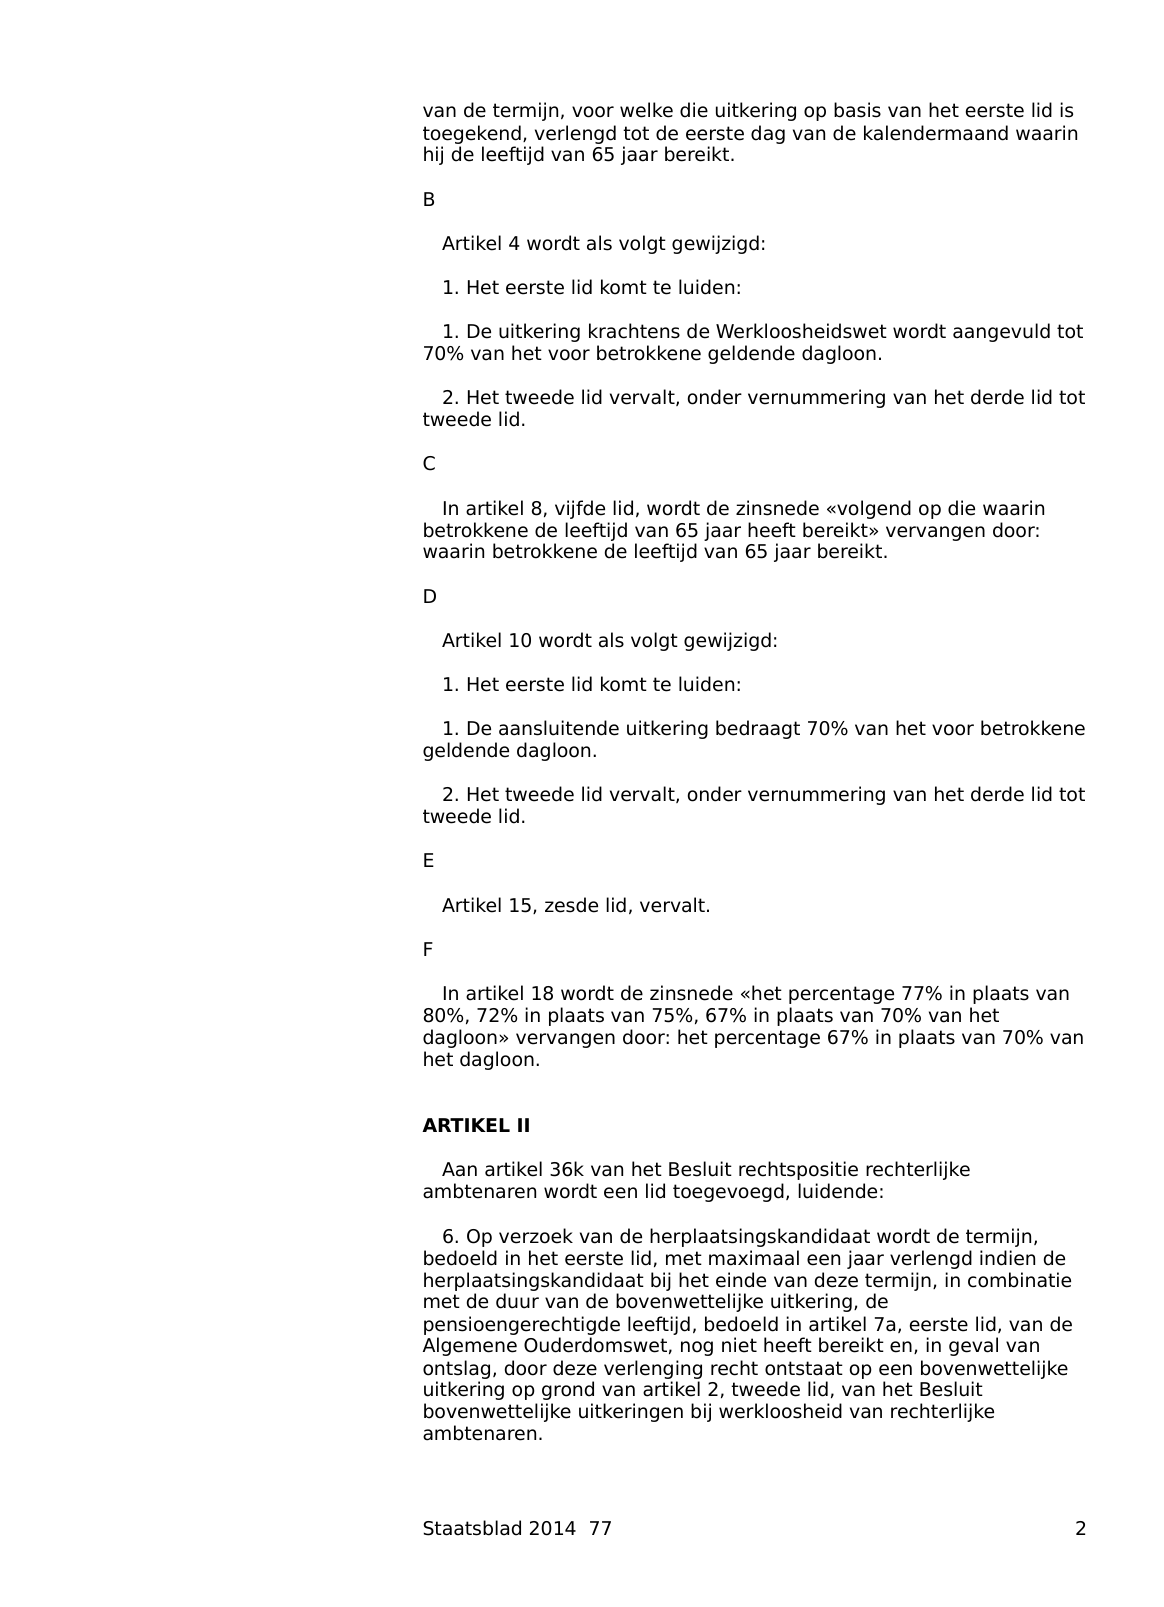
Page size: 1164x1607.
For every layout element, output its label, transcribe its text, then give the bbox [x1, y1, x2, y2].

text 6. Op verzoek van de herplaatsingskandidaat wordt de termijn, bedoeld in het eerste lid, met maximaal een jaar verlengd indien de herplaatsingskandidaat bij het einde van deze termijn, in combinatie met de duur van de bovenwettelijke uitkering, de pensioengerechtigde leeftijd, bedoeld in artikel 7a, eerste lid, van de Algemene Ouderdomswet, nog niet heeft bereikt en, in geval van ontslag, door deze verlenging recht ontstaat op een bovenwettelijke uitkering op grond van artikel 2, tweede lid, van het Besluit bovenwettelijke uitkeringen bij werkloosheid van rechterlijke ambtenaren. [422, 1226, 1087, 1445]
text 1. De uitkering krachtens de Werkloosheidswet wordt aangevuld tot 70% van het voor betrokkene geldende dagloon. [422, 321, 1087, 365]
text 1. Het eerste lid komt te luiden: [422, 674, 1087, 696]
text C [422, 453, 1087, 475]
text Artikel 15, zesde lid, vervalt. [422, 894, 1087, 917]
text 2. Het tweede lid vervalt, onder vernummering van het derde lid tot tweede lid. [422, 387, 1087, 431]
text D [422, 586, 1087, 608]
text 2. Het tweede lid vervalt, onder vernummering van het derde lid tot tweede lid. [422, 784, 1087, 828]
text 1. De aansluitende uitkering bedraagt 70% van het voor betrokkene geldende dagloon. [422, 718, 1087, 762]
text In artikel 18 wordt de zinsnede «het percentage 77% in plaats van 80%, 72% in plaats van 75%, 67% in plaats van 70% van het dagloon» vervangen door: het percentage 67% in plaats van 70% van het dagloon. [422, 983, 1087, 1071]
text Artikel 4 wordt als volgt gewijzigd: [422, 233, 1087, 255]
text 1. Het eerste lid komt te luiden: [422, 277, 1087, 299]
subtitle ARTIKEL II [422, 1115, 1087, 1137]
text B [422, 188, 1087, 211]
text F [422, 939, 1087, 961]
text Artikel 10 wordt als volgt gewijzigd: [422, 630, 1087, 652]
text van de termijn, voor welke die uitkering op basis van het eerste lid is toegekend, verlengd tot de eerste dag van de kalendermaand waarin hij de leeftijd van 65 jaar bereikt. [422, 100, 1087, 166]
text Aan artikel 36k van het Besluit rechtspositie rechterlijke ambtenaren wordt een lid toegevoegd, luidende: [422, 1159, 1087, 1203]
text E [422, 850, 1087, 872]
text In artikel 8, vijfde lid, wordt de zinsnede «volgend op die waarin betrokkene de leeftijd van 65 jaar heeft bereikt» vervangen door: waarin betrokkene de leeftijd van 65 jaar bereikt. [422, 497, 1087, 563]
